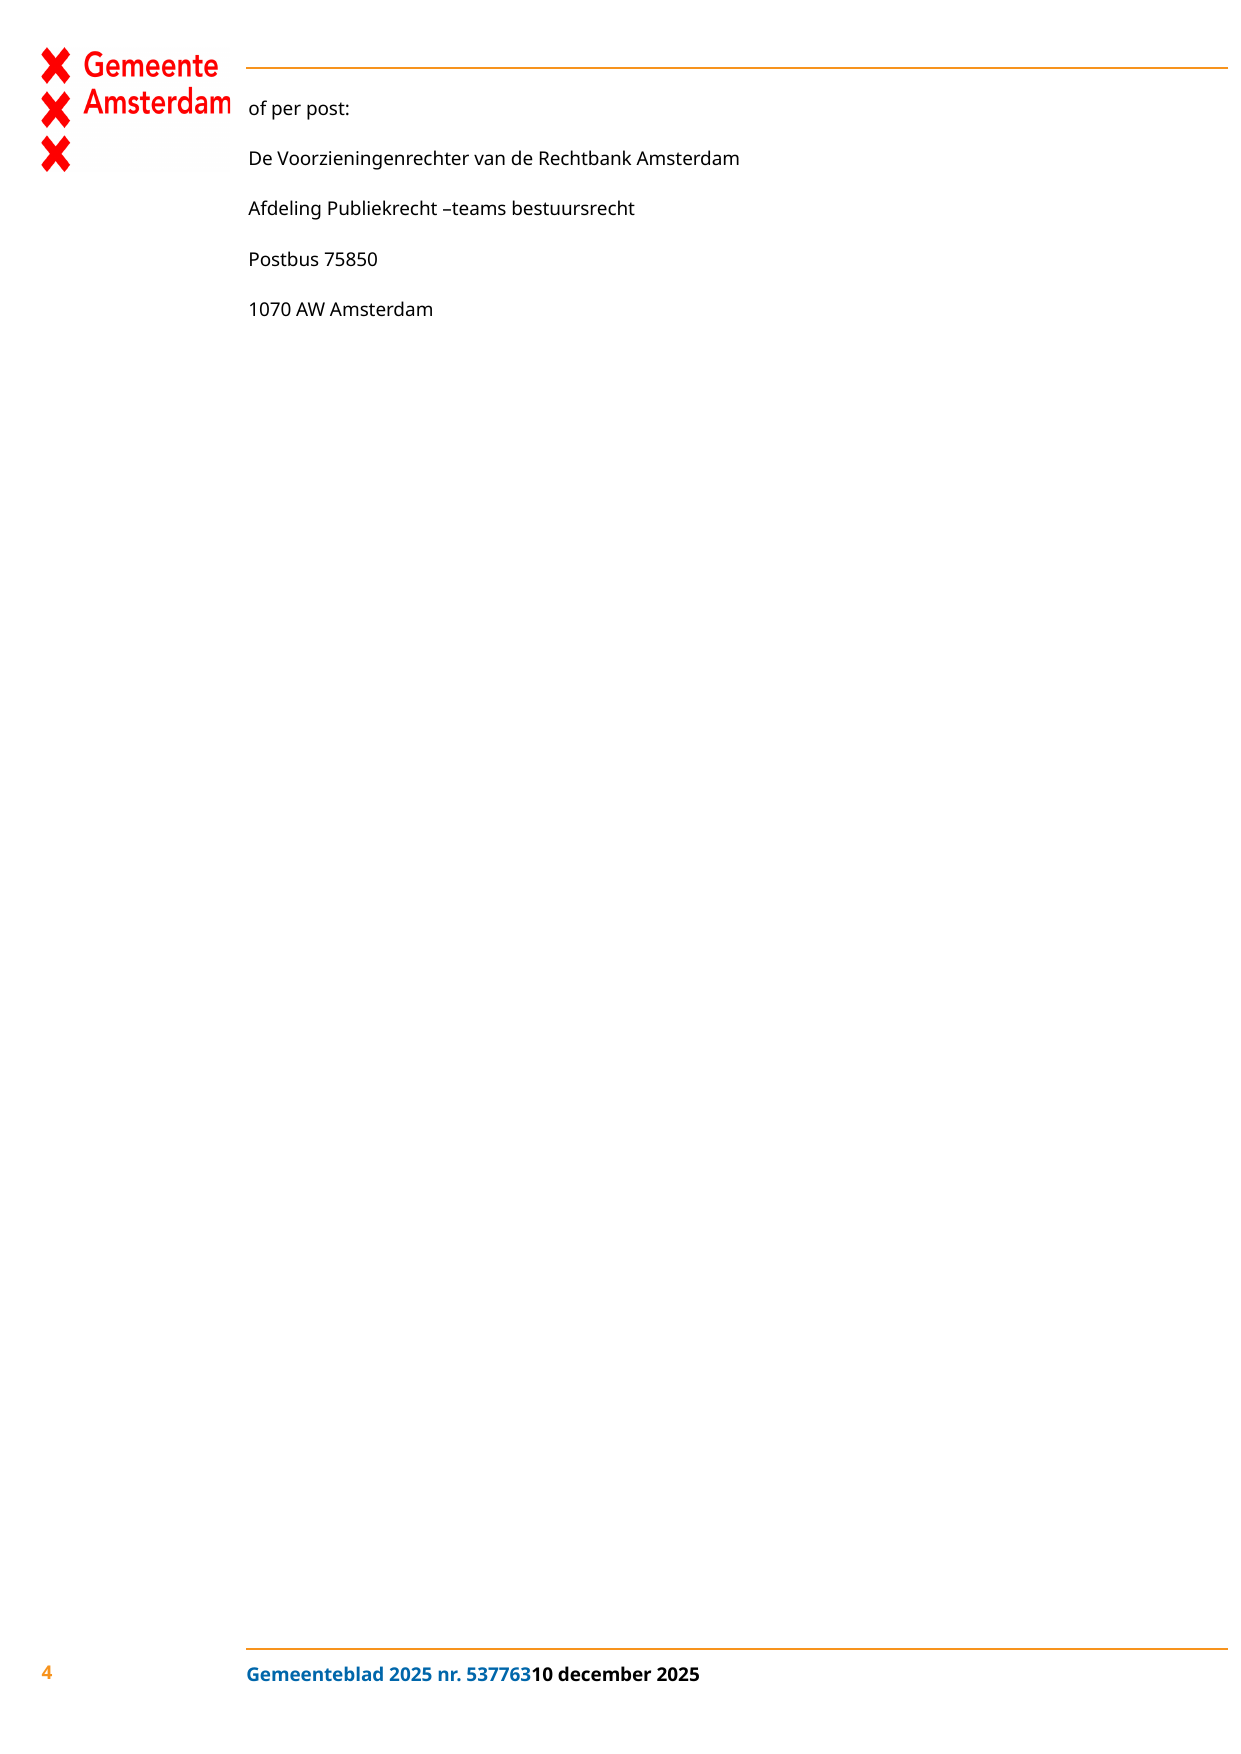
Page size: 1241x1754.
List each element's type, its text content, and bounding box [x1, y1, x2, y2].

text Postbus 75850 [248, 246, 1152, 272]
text Afdeling Publiekrecht –teams bestuursrecht [248, 196, 1152, 221]
text De Voorzieningenrechter van de Rechtbank Amsterdam [248, 145, 1152, 171]
text of per post: [248, 95, 1152, 121]
picture [41, 47, 231, 172]
text 1070 AW Amsterdam [248, 296, 1152, 322]
